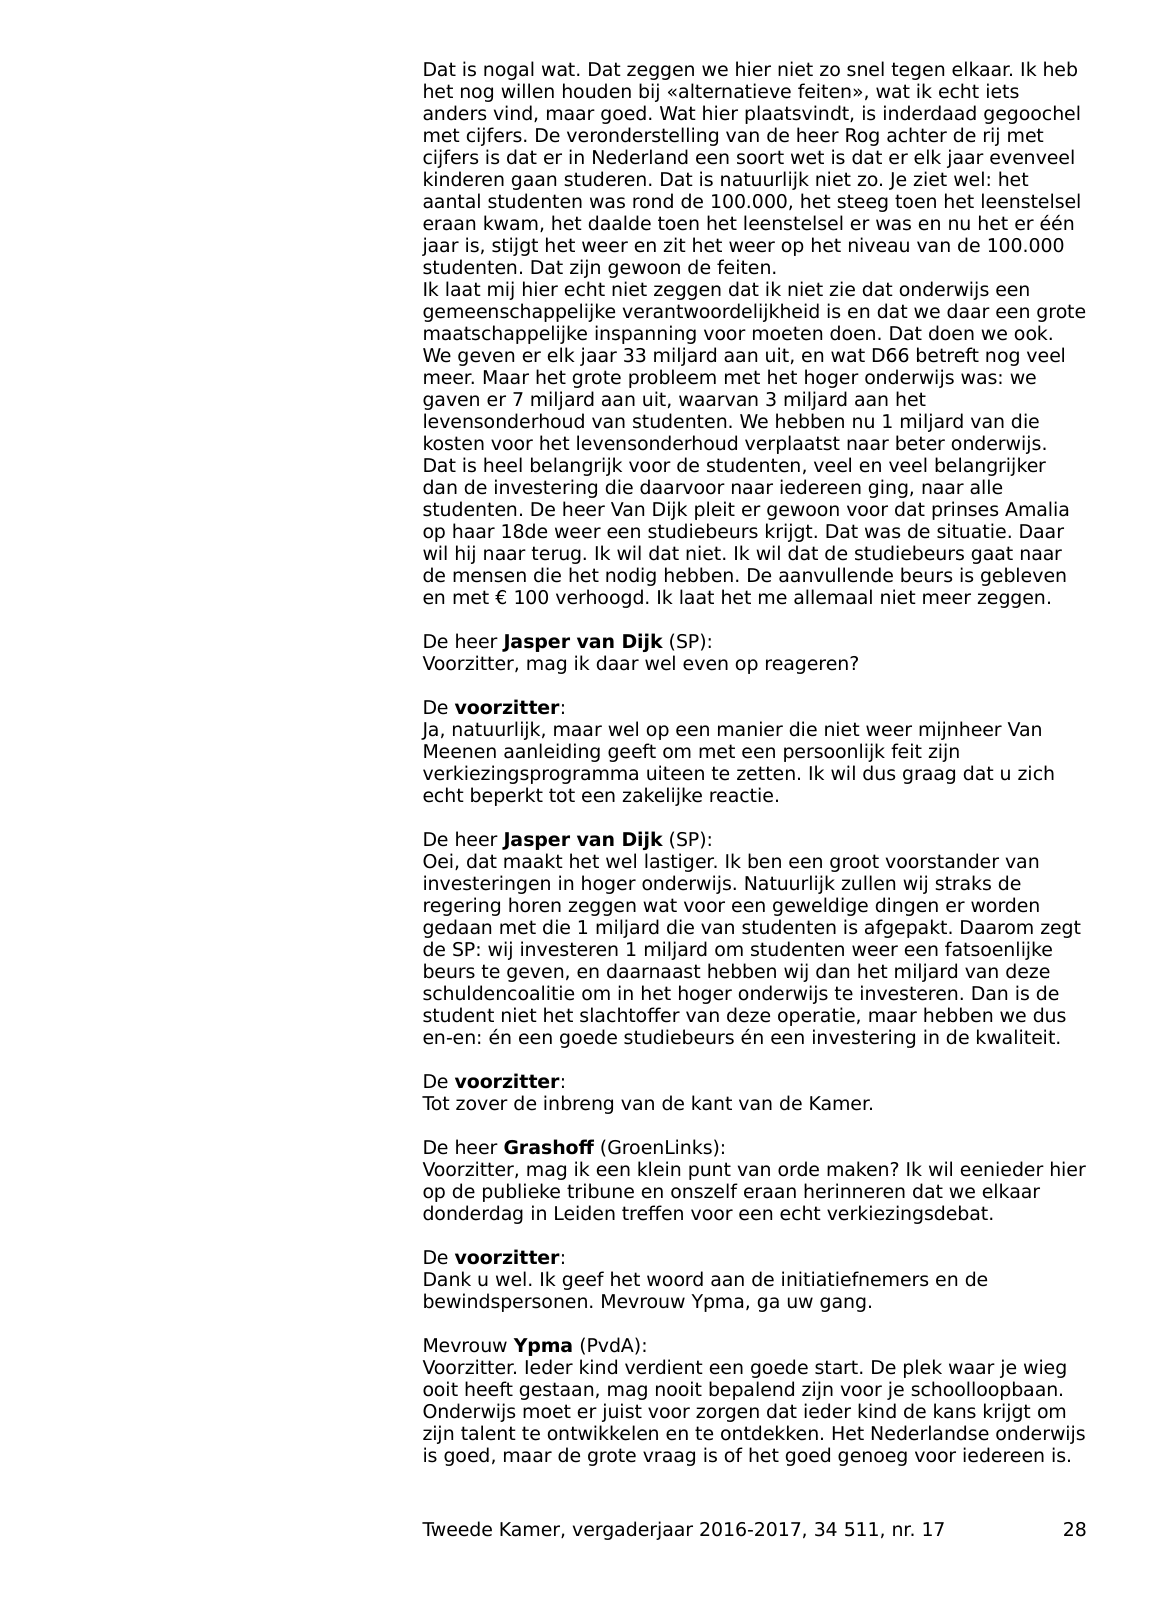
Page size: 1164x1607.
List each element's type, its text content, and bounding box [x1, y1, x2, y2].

text Voorzitter. Ieder kind verdient een goede start. De plek waar je wieg ooit heeft gestaan, mag nooit bepalend zijn voor je schoolloopbaan. Onderwijs moet er juist voor zorgen dat ieder kind de kans krijgt om zijn talent te ontwikkelen en te ontdekken. Het Nederlandse onderwijs is goed, maar de grote vraag is of het goed genoeg voor iedereen is. [422, 1357, 1087, 1467]
text De heer Jasper van Dijk (SP): [422, 829, 1087, 851]
text De heer Grashoff (GroenLinks): [422, 1137, 1087, 1159]
text Ik laat mij hier echt niet zeggen dat ik niet zie dat onderwijs een gemeenschappelijke verantwoordelijkheid is en dat we daar een grote maatschappelijke inspanning voor moeten doen. Dat doen we ook. We geven er elk jaar 33 miljard aan uit, en wat D66 betreft nog veel meer. Maar het grote probleem met het hoger onderwijs was: we gaven er 7 miljard aan uit, waarvan 3 miljard aan het levensonderhoud van studenten. We hebben nu 1 miljard van die kosten voor het levensonderhoud verplaatst naar beter onderwijs. Dat is heel belangrijk voor de studenten, veel en veel belangrijker dan de investering die daarvoor naar iedereen ging, naar alle studenten. De heer Van Dijk pleit er gewoon voor dat prinses Amalia op haar 18de weer een studiebeurs krijgt. Dat was de situatie. Daar wil hij naar terug. Ik wil dat niet. Ik wil dat de studiebeurs gaat naar de mensen die het nodig hebben. De aanvullende beurs is gebleven en met € 100 verhoogd. Ik laat het me allemaal niet meer zeggen. [422, 279, 1087, 608]
text De heer Jasper van Dijk (SP): [422, 631, 1087, 653]
text Mevrouw Ypma (PvdA): [422, 1335, 1087, 1357]
text Voorzitter, mag ik daar wel even op reageren? [422, 653, 1087, 675]
text Voorzitter, mag ik een klein punt van orde maken? Ik wil eenieder hier op de publieke tribune en onszelf eraan herinneren dat we elkaar donderdag in Leiden treffen voor een echt verkiezingsdebat. [422, 1159, 1087, 1225]
text Ja, natuurlijk, maar wel op een manier die niet weer mijnheer Van Meenen aanleiding geeft om met een persoonlijk feit zijn verkiezingsprogramma uiteen te zetten. Ik wil dus graag dat u zich echt beperkt tot een zakelijke reactie. [422, 719, 1087, 807]
text De voorzitter: [422, 697, 1087, 719]
text De voorzitter: [422, 1071, 1087, 1093]
text Tot zover de inbreng van de kant van de Kamer. [422, 1093, 1087, 1115]
text Dat is nogal wat. Dat zeggen we hier niet zo snel tegen elkaar. Ik heb het nog willen houden bij «alternatieve feiten», wat ik echt iets anders vind, maar goed. Wat hier plaatsvindt, is inderdaad gegoochel met cijfers. De veronderstelling van de heer Rog achter de rij met cijfers is dat er in Nederland een soort wet is dat er elk jaar evenveel kinderen gaan studeren. Dat is natuurlijk niet zo. Je ziet wel: het aantal studenten was rond de 100.000, het steeg toen het leenstelsel eraan kwam, het daalde toen het leenstelsel er was en nu het er één jaar is, stijgt het weer en zit het weer op het niveau van de 100.000 studenten. Dat zijn gewoon de feiten. [422, 59, 1087, 279]
text De voorzitter: [422, 1247, 1087, 1269]
text Oei, dat maakt het wel lastiger. Ik ben een groot voorstander van investeringen in hoger onderwijs. Natuurlijk zullen wij straks de regering horen zeggen wat voor een geweldige dingen er worden gedaan met die 1 miljard die van studenten is afgepakt. Daarom zegt de SP: wij investeren 1 miljard om studenten weer een fatsoenlijke beurs te geven, en daarnaast hebben wij dan het miljard van deze schuldencoalitie om in het hoger onderwijs te investeren. Dan is de student niet het slachtoffer van deze operatie, maar hebben we dus en-en: én een goede studiebeurs én een investering in de kwaliteit. [422, 851, 1087, 1049]
text Dank u wel. Ik geef het woord aan de initiatiefnemers en de bewindspersonen. Mevrouw Ypma, ga uw gang. [422, 1269, 1087, 1313]
